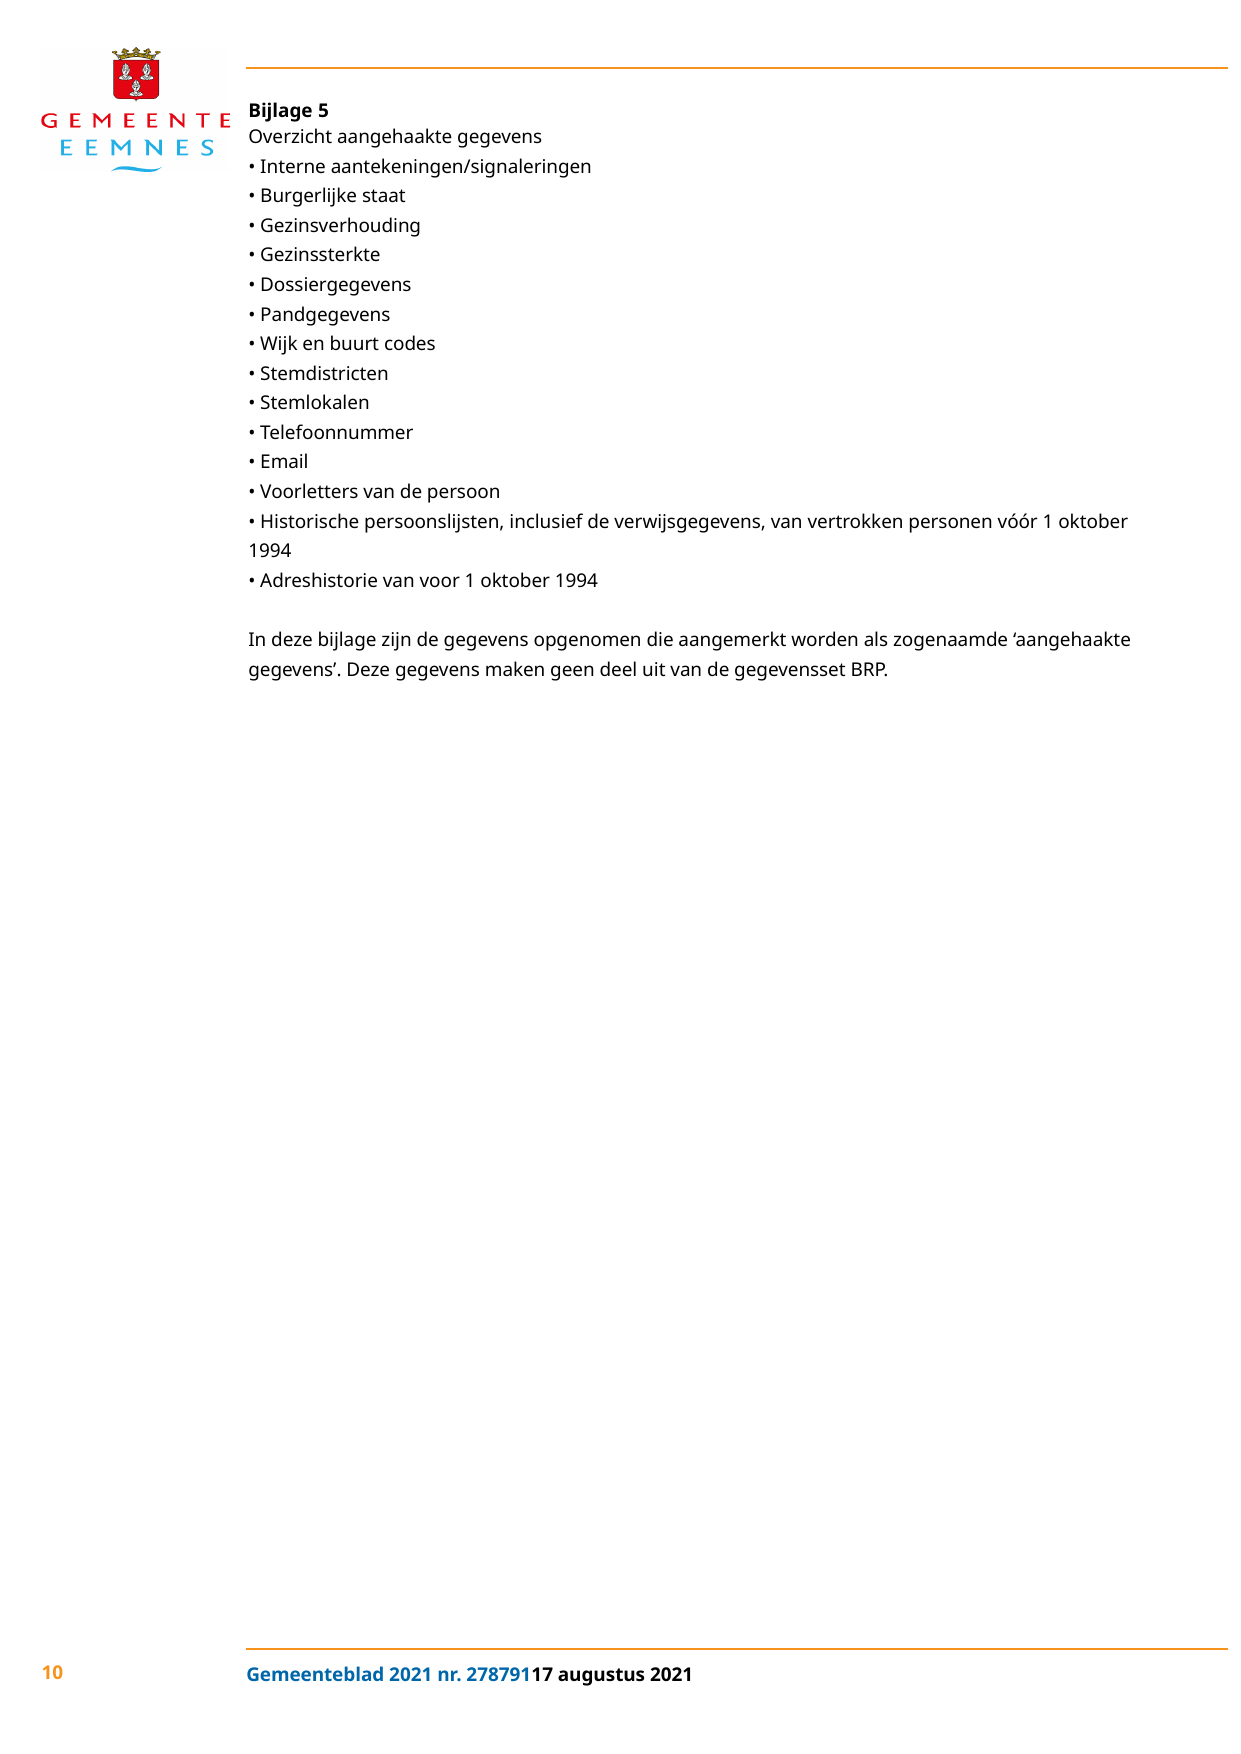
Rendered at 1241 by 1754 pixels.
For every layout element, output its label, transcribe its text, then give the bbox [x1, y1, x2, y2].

text • Gezinssterkte [248, 242, 1152, 267]
text • Gezinsverhouding [248, 212, 1152, 238]
text • Wijk en buurt codes [248, 330, 1152, 356]
text • Pandgegevens [248, 301, 1152, 327]
text • Adreshistorie van voor 1 oktober 1994 [248, 567, 1152, 593]
text • Stemlokalen [248, 389, 1152, 415]
text • Voorletters van de persoon [248, 478, 1152, 504]
text • Stemdistricten [248, 360, 1152, 386]
text • Email [248, 449, 1152, 474]
text • Interne aantekeningen/signaleringen [248, 153, 1152, 179]
picture [41, 47, 231, 172]
text Overzicht aangehaakte gegevens [248, 123, 1152, 149]
text • Telefoonnummer [248, 419, 1152, 445]
text In deze bijlage zijn de gegevens opgenomen die aangemerkt worden als zogenaamde ‘aangehaakte gegevens’. Deze gegevens maken geen deel uit van de gegevensset BRP. [248, 626, 1152, 682]
text • Historische persoonslijsten, inclusief de verwijsgegevens, van vertrokken personen vóór 1 oktober 1994 [248, 508, 1152, 563]
text • Dossiergegevens [248, 271, 1152, 297]
text Bijlage 5 [248, 95, 1152, 123]
text • Burgerlijke staat [248, 182, 1152, 208]
